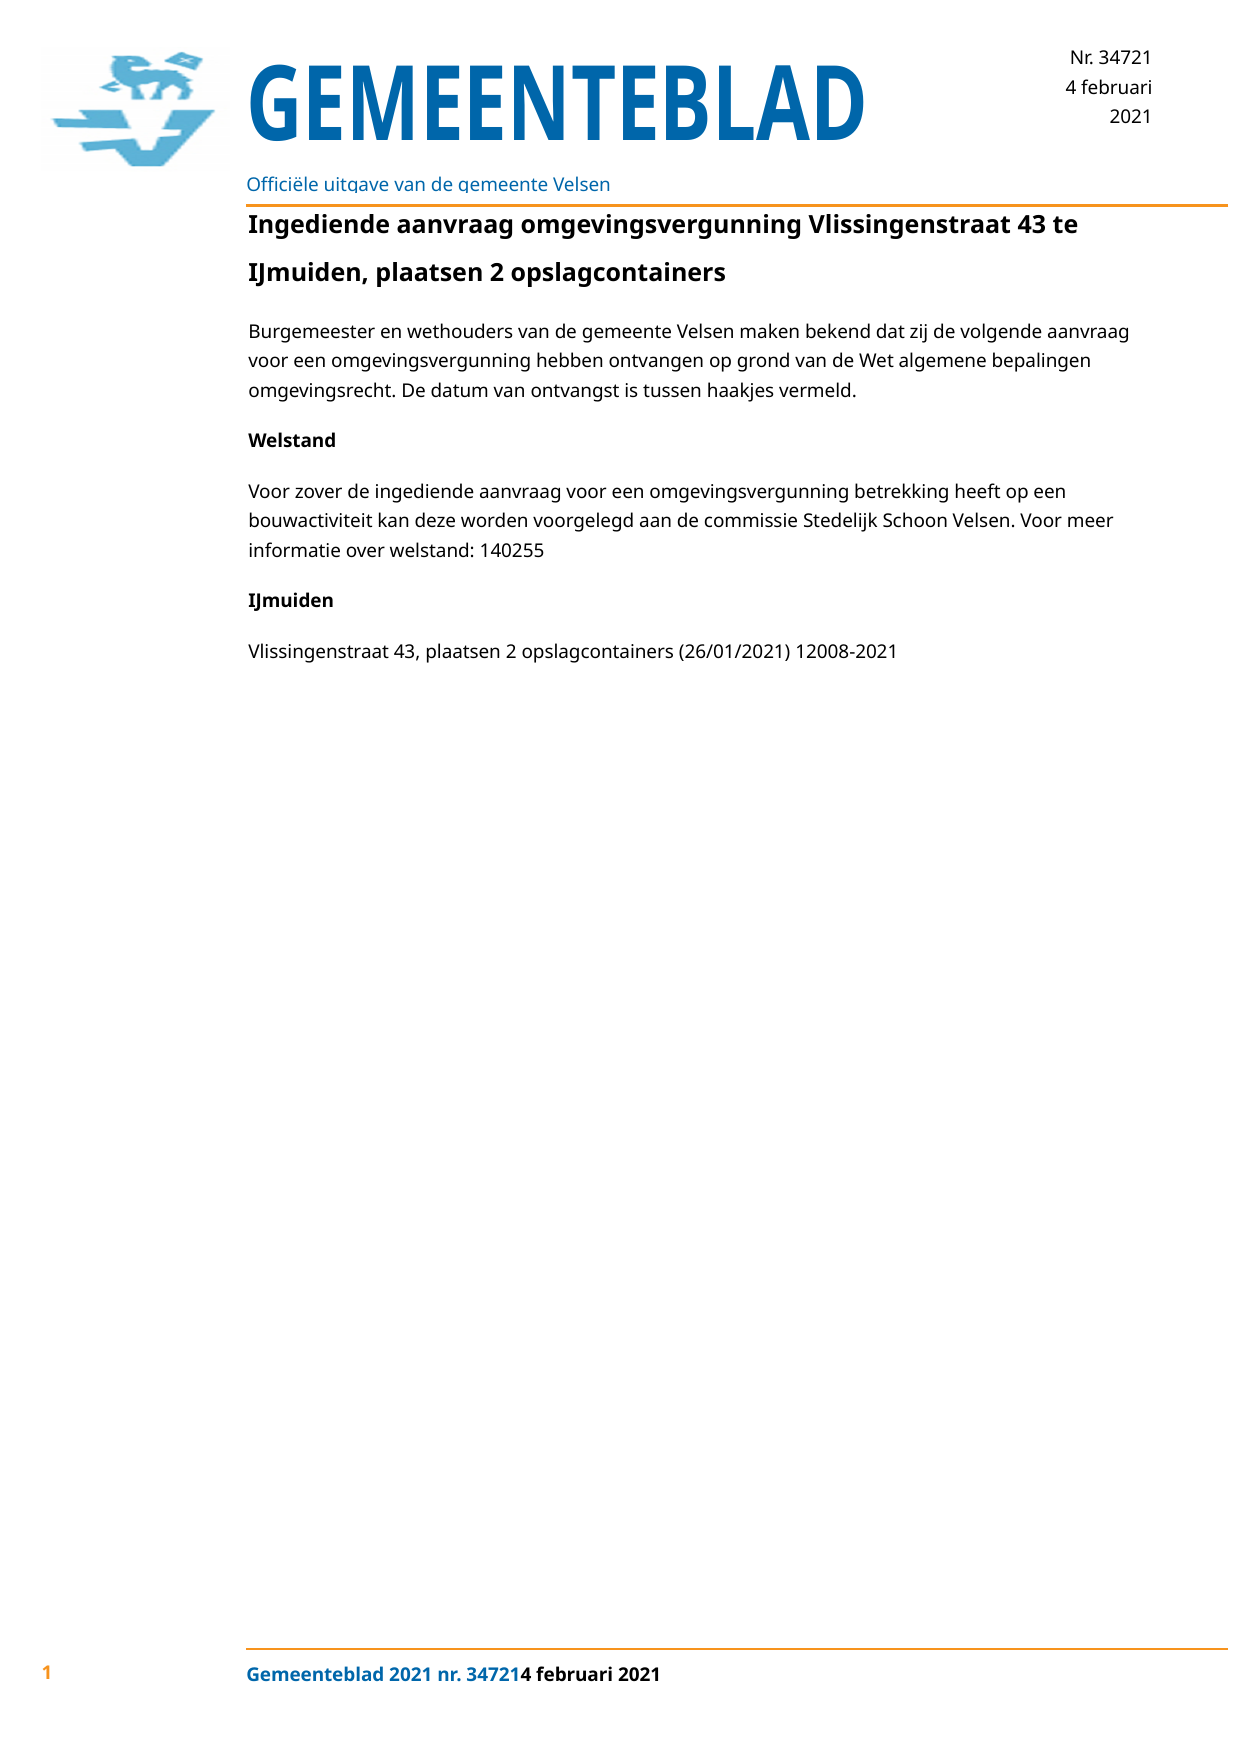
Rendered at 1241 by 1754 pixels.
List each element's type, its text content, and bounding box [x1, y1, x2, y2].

text Vlissingenstraat 43, plaatsen 2 opslagcontainers (26/01/2021) 12008-2021 [248, 638, 1152, 664]
text Welstand [248, 427, 1152, 453]
text Burgemeester en wethouders van de gemeente Velsen maken bekend dat zij de volgende aanvraag voor een omgevingsvergunning hebben ontvangen op grond van de Wet algemene bepalingen omgevingsrecht. De datum van ontvangst is tussen haakjes vermeld. [248, 318, 1152, 403]
text Voor zover de ingediende aanvraag voor een omgevingsvergunning betrekking heeft op een bouwactiviteit kan deze worden voorgelegd aan de commissie Stedelijk Schoon Velsen. Voor meer informatie over welstand: 140255 [248, 478, 1152, 563]
text Ingediende aanvraag omgevingsvergunning Vlissingenstraat 43 te IJmuiden, plaatsen 2 opslagcontainers [248, 207, 1152, 288]
picture [41, 47, 231, 172]
text IJmuiden [248, 587, 1152, 613]
